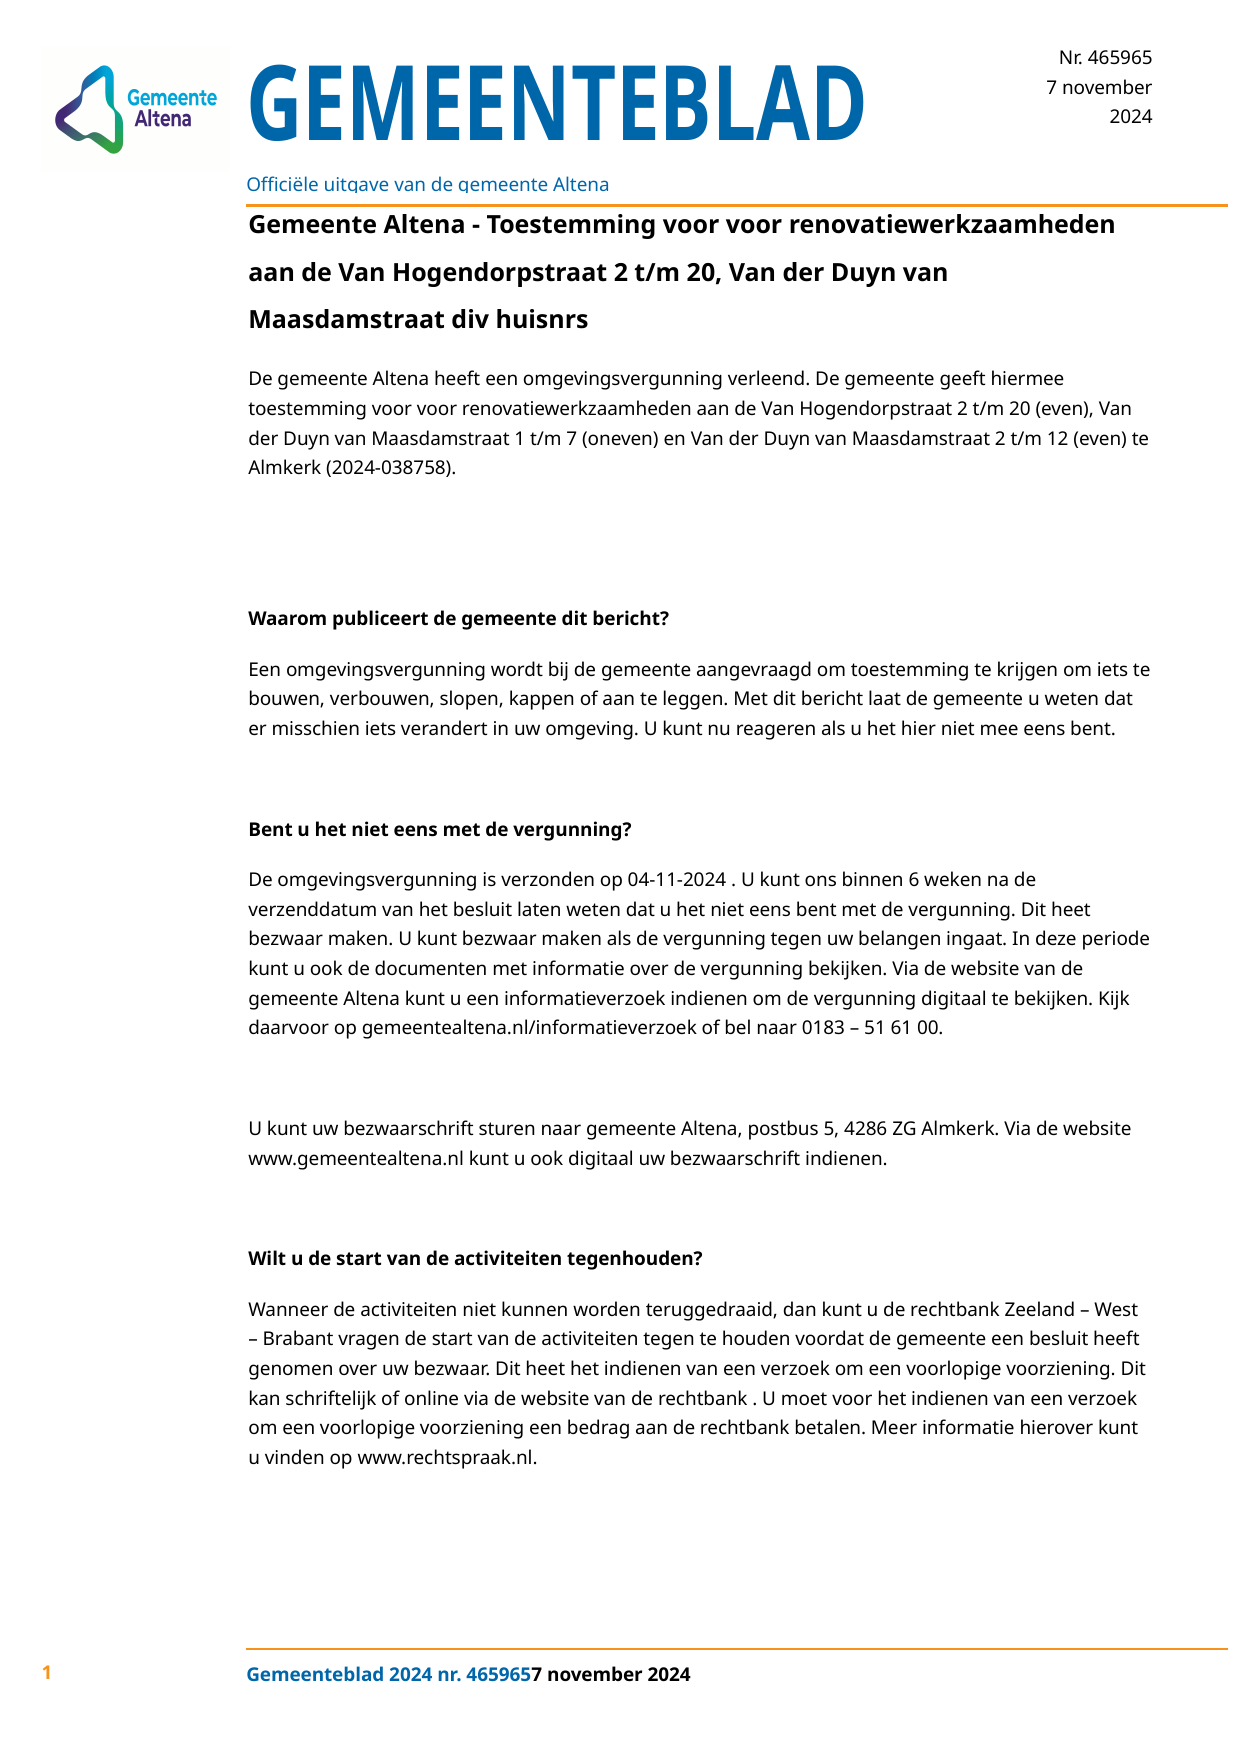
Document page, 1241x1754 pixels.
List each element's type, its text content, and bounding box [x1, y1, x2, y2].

text Wilt u de start van de activiteiten tegenhouden? [248, 1246, 1152, 1271]
text Waarom publiceert de gemeente dit bericht? [248, 606, 1152, 631]
text U kunt uw bezwaarschrift sturen naar gemeente Altena, postbus 5, 4286 ZG Almkerk. Via de website www.gemeentealtena.nl kunt u ook digitaal uw bezwaarschrift indienen. [248, 1115, 1152, 1170]
text Wanneer de activiteiten niet kunnen worden teruggedraaid, dan kunt u de rechtbank Zeeland – West – Brabant vragen de start van de activiteiten tegen te houden voordat de gemeente een besluit heeft genomen over uw bezwaar. Dit heet het indienen van een verzoek om een voorlopige voorziening. Dit kan schriftelijk of online via de website van de rechtbank . U moet voor het indienen van een verzoek om een voorlopige voorziening een bedrag aan de rechtbank betalen. Meer informatie hierover kunt u vinden op www.rechtspraak.nl. [248, 1296, 1152, 1469]
text De gemeente Altena heeft een omgevingsvergunning verleend. De gemeente geeft hiermee toestemming voor voor renovatiewerkzaamheden aan de Van Hogendorpstraat 2 t/m 20 (even), Van der Duyn van Maasdamstraat 1 t/m 7 (oneven) en Van der Duyn van Maasdamstraat 2 t/m 12 (even) te Almkerk (2024-038758). [248, 366, 1152, 480]
text Een omgevingsvergunning wordt bij de gemeente aangevraagd om toestemming te krijgen om iets te bouwen, verbouwen, slopen, kappen of aan te leggen. Met dit bericht laat de gemeente u weten dat er misschien iets verandert in uw omgeving. U kunt nu reageren als u het hier niet mee eens bent. [248, 656, 1152, 741]
text De omgevingsvergunning is verzonden op 04-11-2024 . U kunt ons binnen 6 weken na de verzenddatum van het besluit laten weten dat u het niet eens bent met de vergunning. Dit heet bezwaar maken. U kunt bezwaar maken als de vergunning tegen uw belangen ingaat. In deze periode kunt u ook de documenten met informatie over de vergunning bekijken. Via de website van de gemeente Altena kunt u een informatieverzoek indienen om de vergunning digitaal te bekijken. Kijk daarvoor op gemeentealtena.nl/informatieverzoek of bel naar 0183 – 51 61 00. [248, 866, 1152, 1040]
picture [41, 47, 231, 172]
text Gemeente Altena - Toestemming voor voor renovatiewerkzaamheden aan de Van Hogendorpstraat 2 t/m 20, Van der Duyn van Maasdamstraat div huisnrs [248, 207, 1152, 336]
text Bent u het niet eens met de vergunning? [248, 816, 1152, 842]
